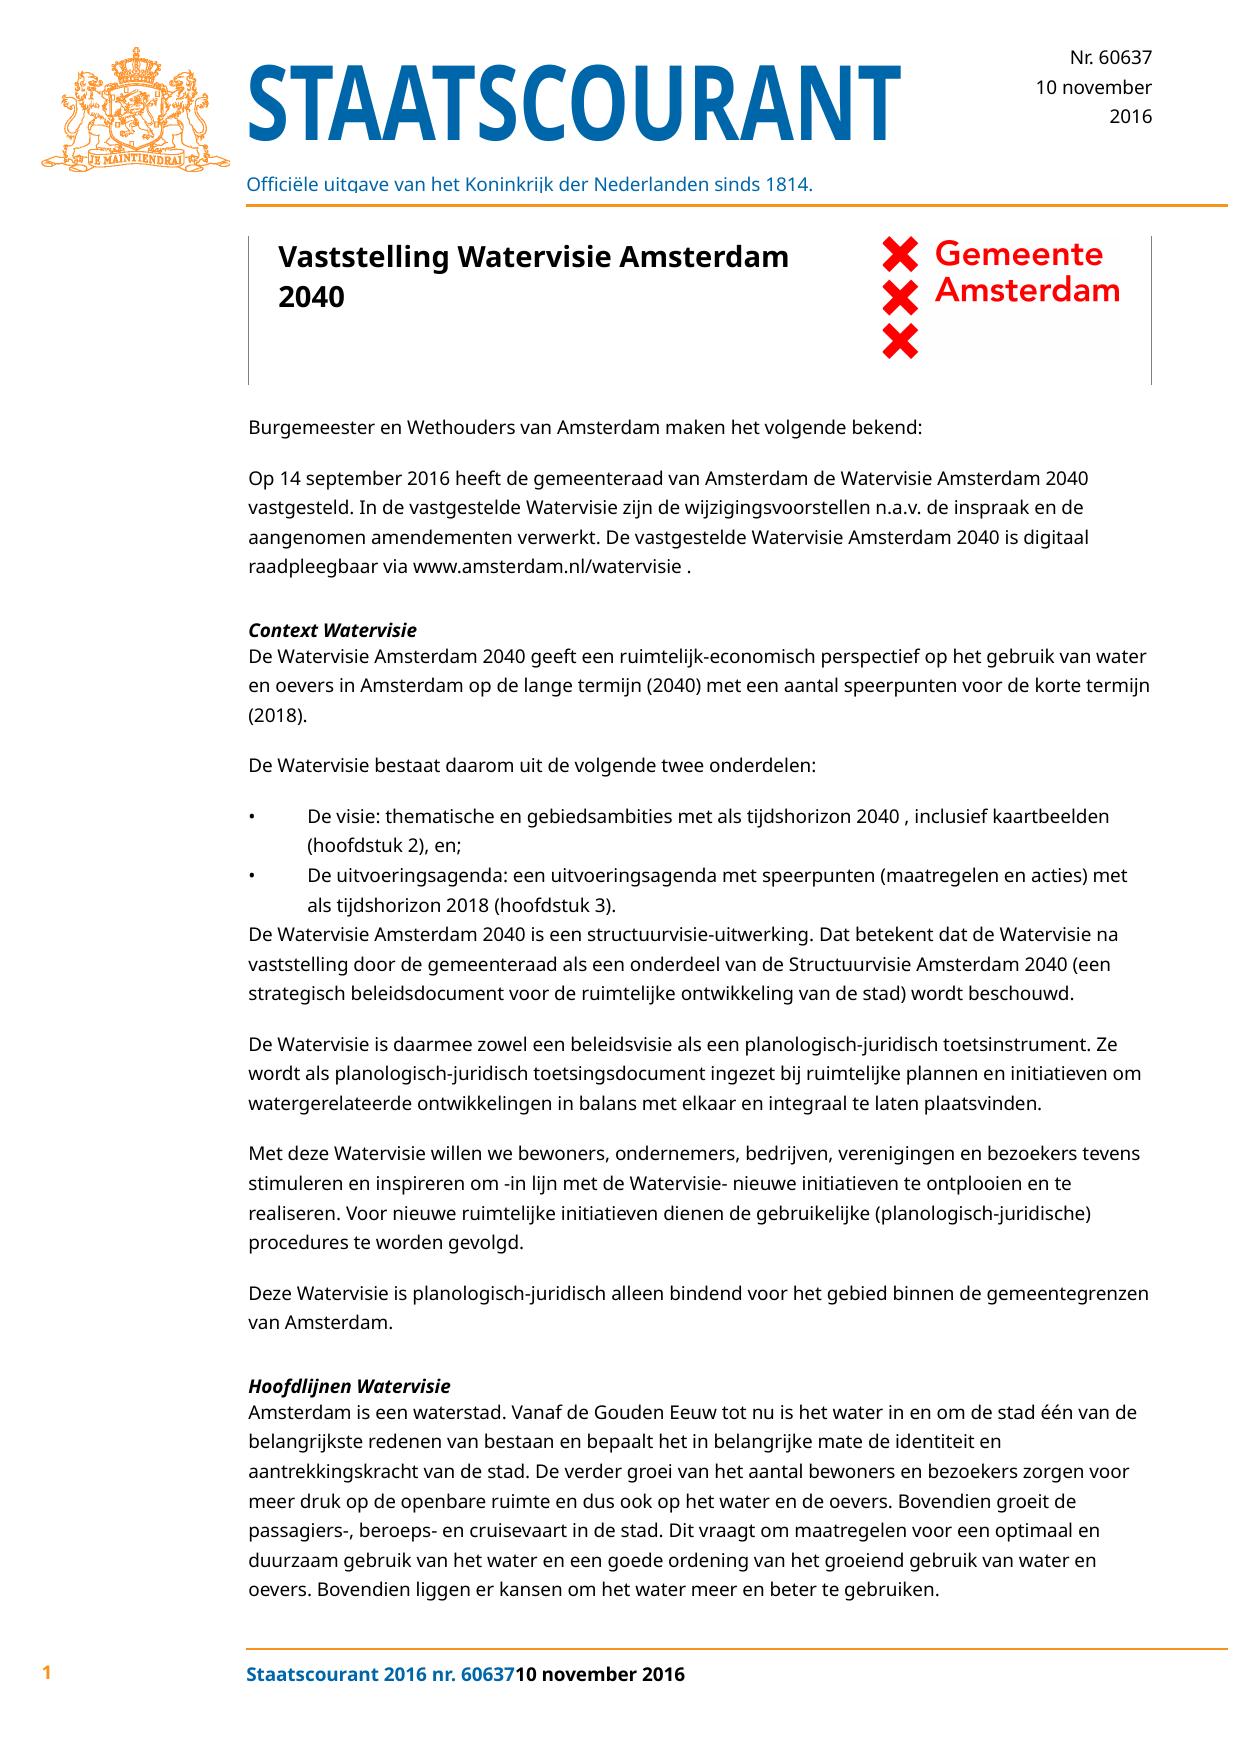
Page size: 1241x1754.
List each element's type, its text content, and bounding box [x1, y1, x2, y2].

text Hoofdlijnen Watervisie [248, 1373, 1152, 1399]
list De uitvoeringsagenda: een uitvoeringsagenda met speerpunten (maatregelen en acties) met als tijdshorizon 2018 (hoofdstuk 3). [248, 862, 1152, 918]
text De Watervisie bestaat daarom uit de volgende twee onderdelen: [248, 753, 1152, 778]
table_header [850, 236, 1151, 385]
text Burgemeester en Wethouders van Amsterdam maken het volgende bekend: [248, 414, 1152, 440]
text Context Watervisie [248, 617, 1152, 643]
text Deze Watervisie is planologisch-juridisch alleen bindend voor het gebied binnen de gemeentegrenzen van Amsterdam. [248, 1280, 1152, 1335]
picture [41, 47, 231, 172]
text Met deze Watervisie willen we bewoners, ondernemers, bedrijven, verenigingen en bezoekers tevens stimuleren en inspireren om -in lijn met de Watervisie- nieuwe initiatieven te ontplooien en te realiseren. Voor nieuwe ruimtelijke initiatieven dienen de gebruikelijke (planologisch-juridische) procedures te worden gevolgd. [248, 1141, 1152, 1255]
table_header Vaststelling Watervisie Amsterdam 2040 [249, 236, 850, 385]
text De Watervisie Amsterdam 2040 geeft een ruimtelijk-economisch perspectief op het gebruik van water en oevers in Amsterdam op de lange termijn (2040) met een aantal speerpunten voor de korte termijn (2018). [248, 643, 1152, 728]
text Amsterdam is een waterstad. Vanaf de Gouden Eeuw tot nu is het water in en om de stad één van de belangrijkste redenen van bestaan en bepaalt het in belangrijke mate de identiteit en aantrekkingskracht van de stad. De verder groei van het aantal bewoners en bezoekers zorgen voor meer druk op de openbare ruimte en dus ook op het water en de oevers. Bovendien groeit de passagiers-, beroeps- en cruisevaart in de stad. Dit vraagt om maatregelen voor een optimaal en duurzaam gebruik van het water en een goede ordening van het groeiend gebruik van water en oevers. Bovendien liggen er kansen om het water meer en beter te gebruiken. [248, 1399, 1152, 1602]
text Op 14 september 2016 heeft de gemeenteraad van Amsterdam de Watervisie Amsterdam 2040 vastgesteld. In de vastgestelde Watervisie zijn de wijzigingsvoorstellen n.a.v. de inspraak en de aangenomen amendementen verwerkt. De vastgestelde Watervisie Amsterdam 2040 is digitaal raadpleegbaar via www.amsterdam.nl/watervisie . [248, 465, 1152, 579]
text De Watervisie Amsterdam 2040 is een structuurvisie-uitwerking. Dat betekent dat de Watervisie na vaststelling door de gemeenteraad als een onderdeel van de Structuurvisie Amsterdam 2040 (een strategisch beleidsdocument voor de ruimtelijke ontwikkeling van de stad) wordt beschouwd. [248, 921, 1152, 1006]
text De Watervisie is daarmee zowel een beleidsvisie als een planologisch-juridisch toetsinstrument. Ze wordt als planologisch-juridisch toetsingsdocument ingezet bij ruimtelijke plannen en initiatieven om watergerelateerde ontwikkelingen in balans met elkaar en integraal te laten plaatsvinden. [248, 1031, 1152, 1116]
list De visie: thematische en gebiedsambities met als tijdshorizon 2040 , inclusief kaartbeelden (hoofdstuk 2), en; [248, 803, 1152, 858]
picture [882, 236, 1119, 359]
